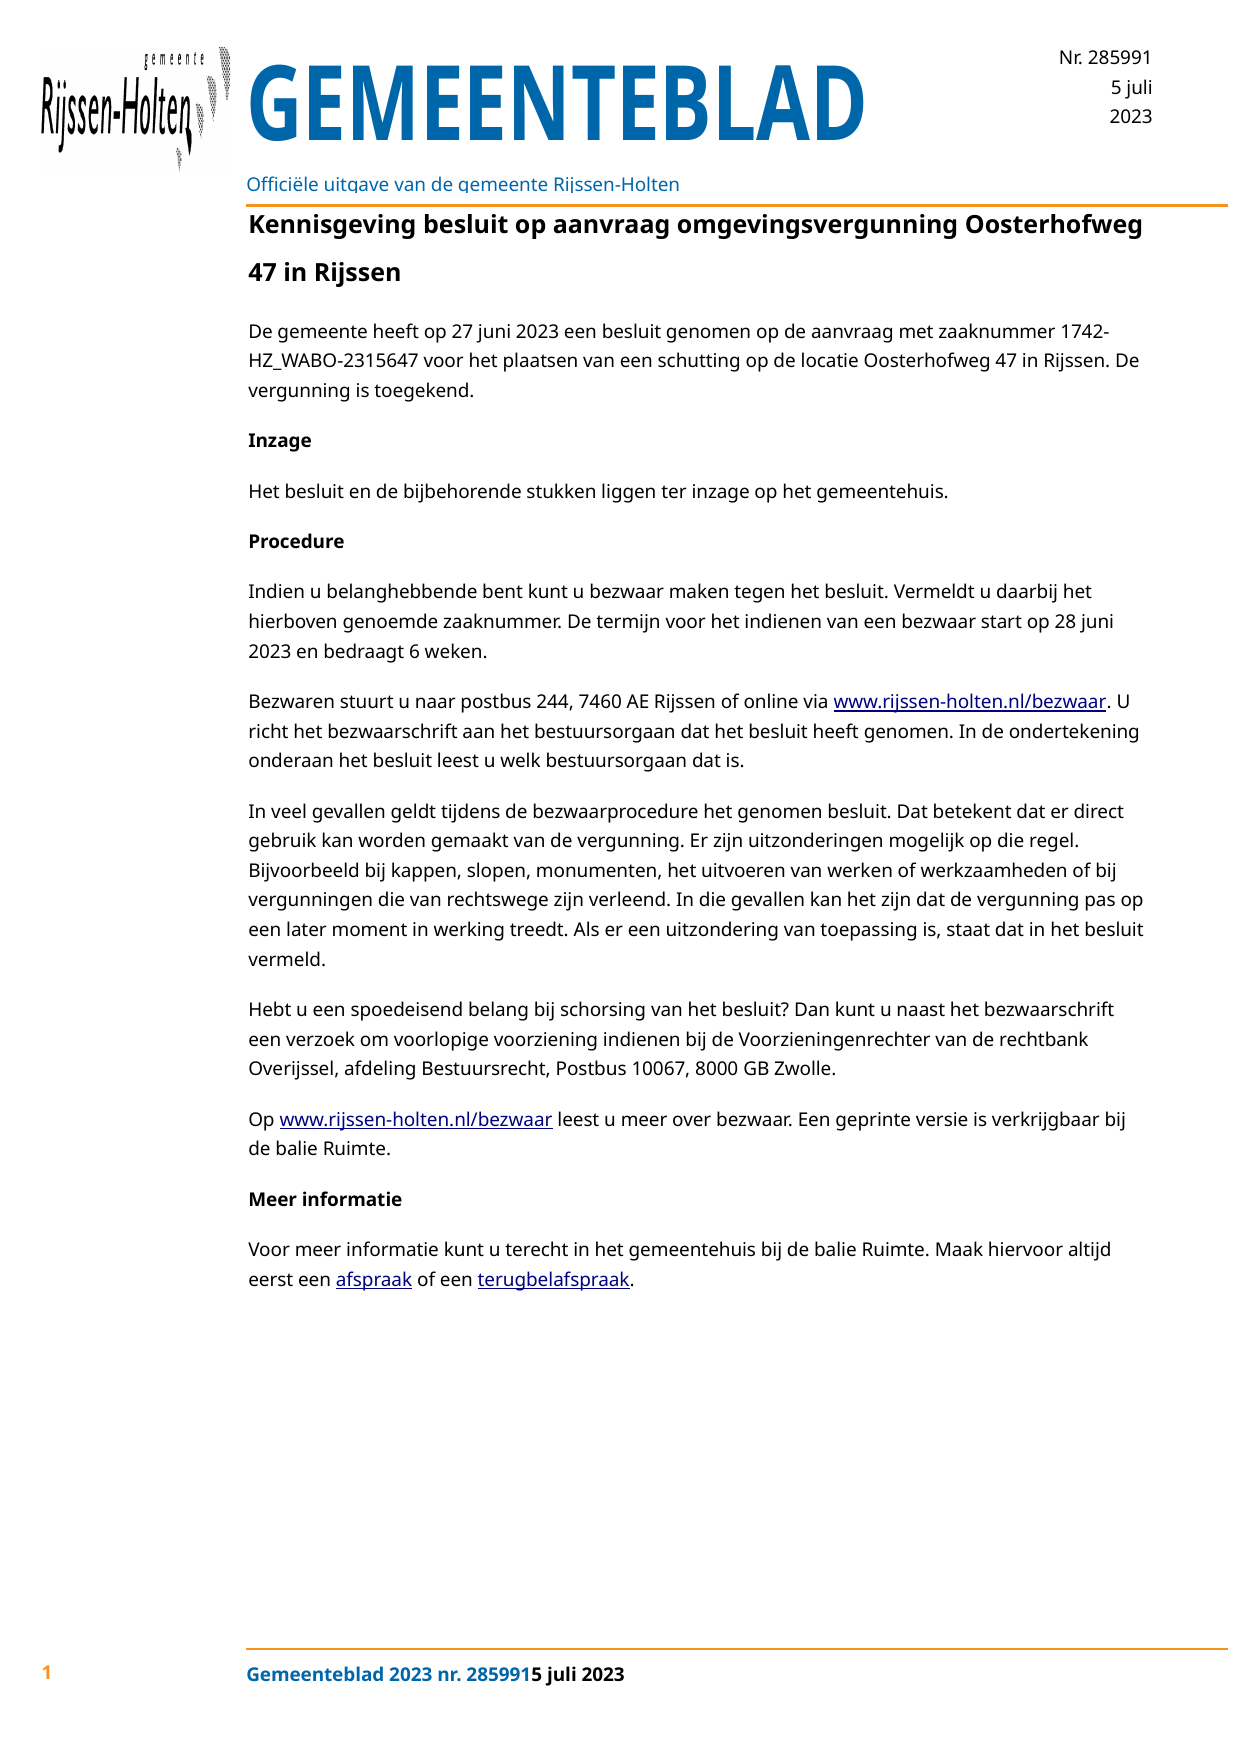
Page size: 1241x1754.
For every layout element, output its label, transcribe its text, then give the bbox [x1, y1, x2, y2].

text De gemeente heeft op 27 juni 2023 een besluit genomen op de aanvraag met zaaknummer 1742-HZ_WABO-2315647 voor het plaatsen van een schutting op de locatie Oosterhofweg 47 in Rijssen. De vergunning is toegekend. [248, 318, 1152, 403]
text In veel gevallen geldt tijdens de bezwaarprocedure het genomen besluit. Dat betekent dat er direct gebruik kan worden gemaakt van de vergunning. Er zijn uitzonderingen mogelijk op die regel. Bijvoorbeeld bij kappen, slopen, monumenten, het uitvoeren van werken of werkzaamheden of bij vergunningen die van rechtswege zijn verleend. In die gevallen kan het zijn dat de vergunning pas op een later moment in werking treedt. Als er een uitzondering van toepassing is, staat dat in het besluit vermeld. [248, 798, 1152, 972]
text Kennisgeving besluit op aanvraag omgevingsvergunning Oosterhofweg 47 in Rijssen [248, 207, 1152, 288]
text Inzage [248, 427, 1152, 453]
text Meer informatie [248, 1186, 1152, 1212]
text Hebt u een spoedeisend belang bij schorsing van het besluit? Dan kunt u naast het bezwaarschrift een verzoek om voorlopige voorziening indienen bij de Voorzieningenrechter van de rechtbank Overijssel, afdeling Bestuursrecht, Postbus 10067, 8000 GB Zwolle. [248, 996, 1152, 1081]
text Procedure [248, 528, 1152, 554]
text Het besluit en de bijbehorende stukken liggen ter inzage op het gemeentehuis. [248, 478, 1152, 504]
picture [41, 47, 231, 172]
text Voor meer informatie kunt u terecht in het gemeentehuis bij de balie Ruimte. Maak hiervoor altijd eerst een afspraak of een terugbelafspraak. [248, 1236, 1152, 1292]
text Op www.rijssen-holten.nl/bezwaar leest u meer over bezwaar. Een geprinte versie is verkrijgbaar bij de balie Ruimte. [248, 1106, 1152, 1161]
text Bezwaren stuurt u naar postbus 244, 7460 AE Rijssen of online via www.rijssen-holten.nl/bezwaar. U richt het bezwaarschrift aan het bestuursorgaan dat het besluit heeft genomen. In de ondertekening onderaan het besluit leest u welk bestuursorgaan dat is. [248, 688, 1152, 773]
text Indien u belanghebbende bent kunt u bezwaar maken tegen het besluit. Vermeldt u daarbij het hierboven genoemde zaaknummer. De termijn voor het indienen van een bezwaar start op 28 juni 2023 en bedraagt 6 weken. [248, 579, 1152, 664]
